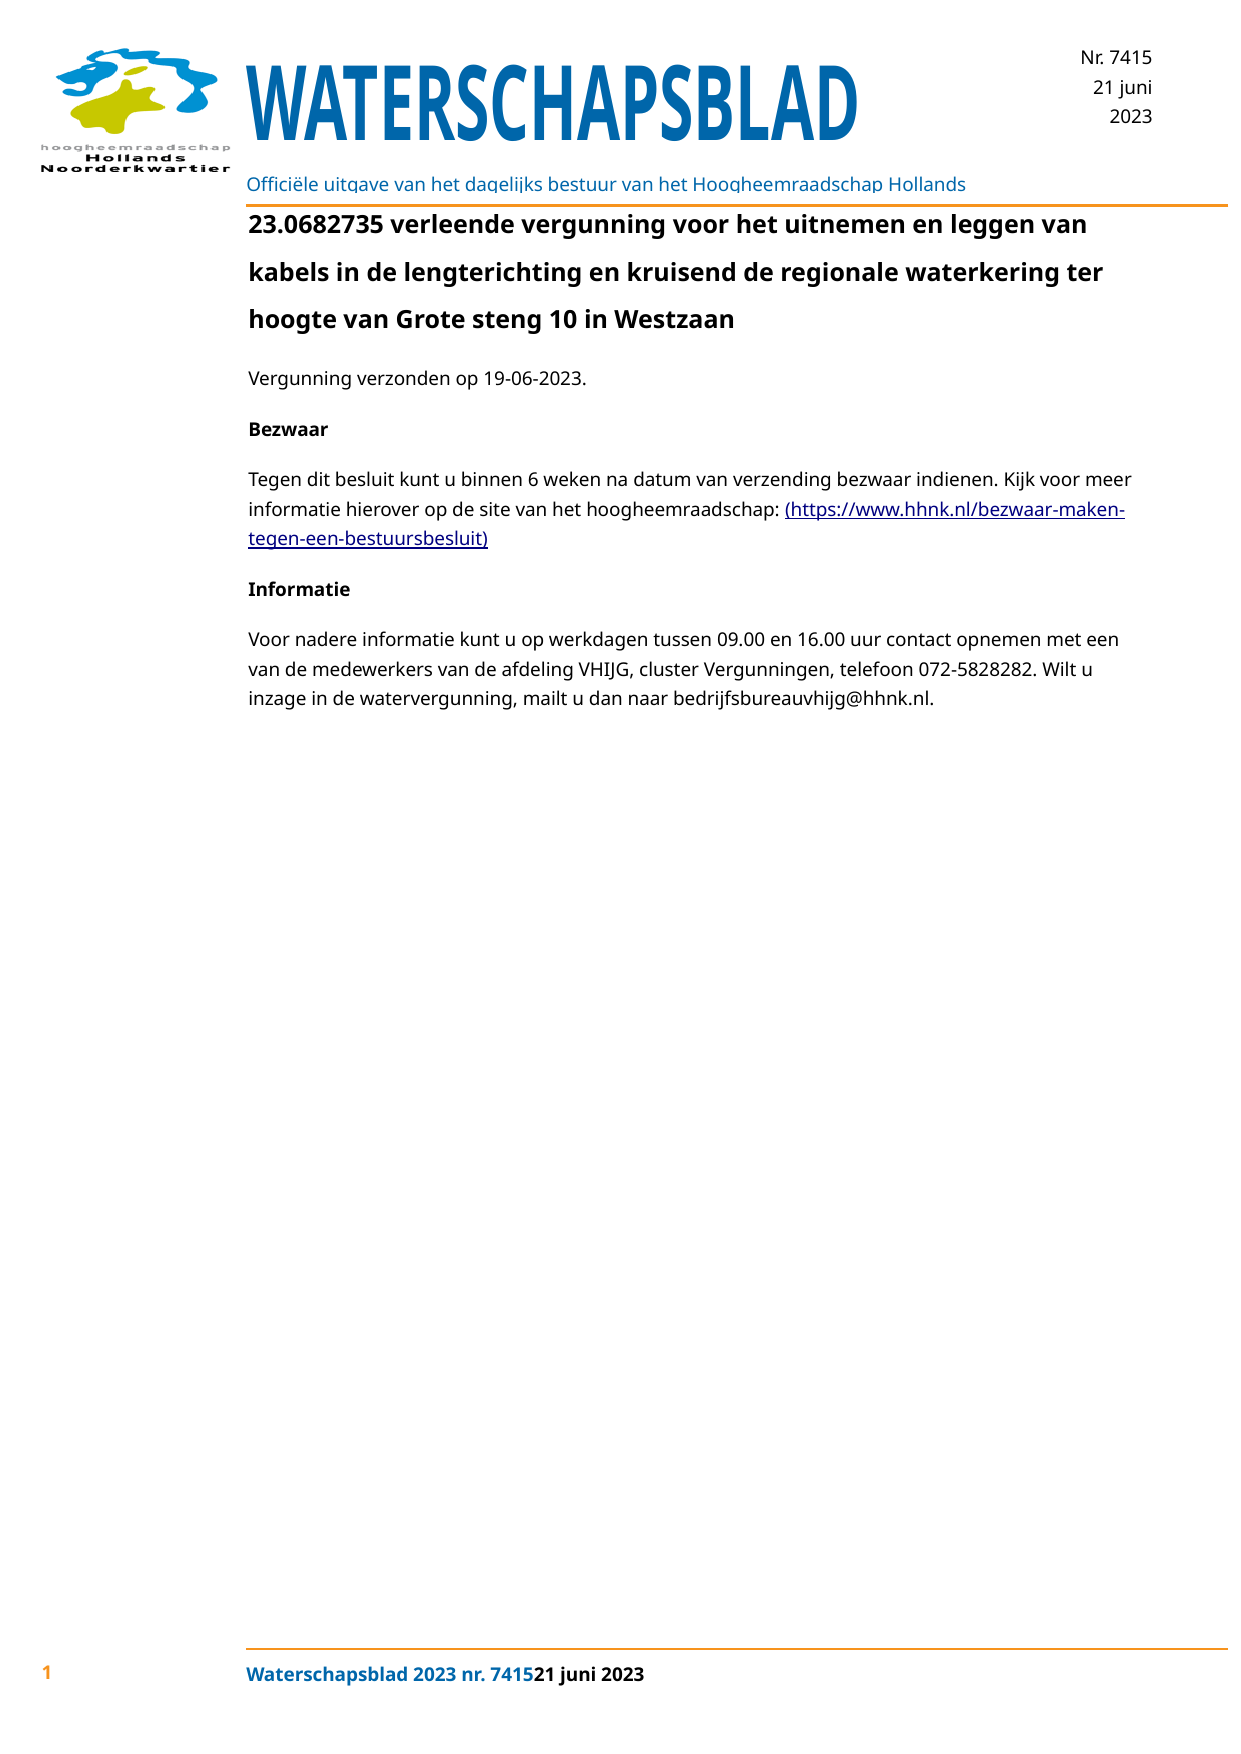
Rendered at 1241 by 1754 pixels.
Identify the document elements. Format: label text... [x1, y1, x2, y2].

text Tegen dit besluit kunt u binnen 6 weken na datum van verzending bezwaar indienen. Kijk voor meer informatie hierover op de site van het hoogheemraadschap: (https://www.hhnk.nl/bezwaar-maken-tegen-een-bestuursbesluit) [248, 466, 1152, 551]
picture [41, 47, 231, 172]
text 23.0682735 verleende vergunning voor het uitnemen en leggen van kabels in de lengterichting en kruisend de regionale waterkering ter hoogte van Grote steng 10 in Westzaan [248, 207, 1152, 336]
text Voor nadere informatie kunt u op werkdagen tussen 09.00 en 16.00 uur contact opnemen met een van de medewerkers van de afdeling VHIJG, cluster Vergunningen, telefoon 072-5828282. Wilt u inzage in de watervergunning, mailt u dan naar bedrijfsbureauvhijg@hhnk.nl. [248, 626, 1152, 711]
text Vergunning verzonden op 19-06-2023. [248, 366, 1152, 391]
text Informatie [248, 576, 1152, 602]
text Bezwaar [248, 416, 1152, 442]
